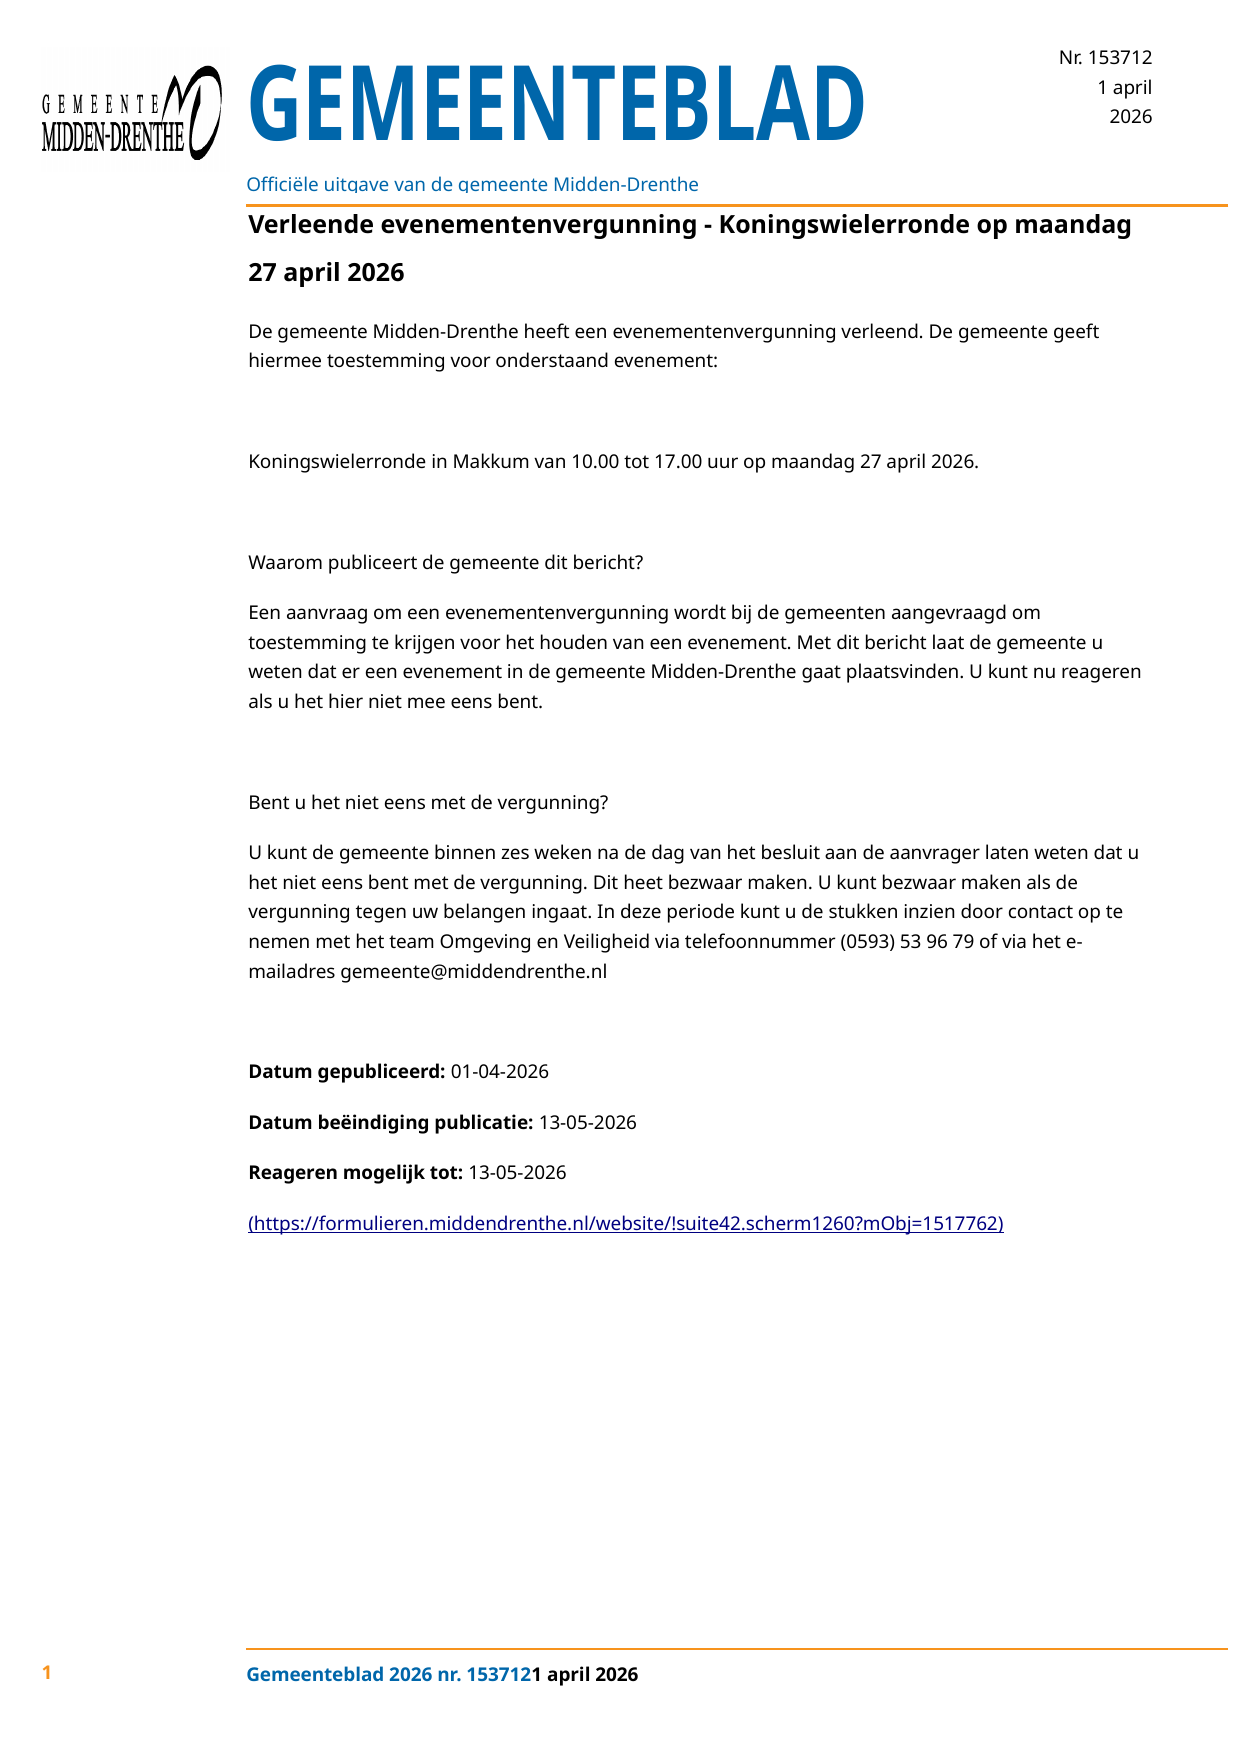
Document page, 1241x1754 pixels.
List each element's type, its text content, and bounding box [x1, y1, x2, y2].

picture [41, 47, 231, 172]
text Waarom publiceert de gemeente dit bericht? [248, 549, 1152, 575]
text Een aanvraag om een evenementenvergunning wordt bij de gemeenten aangevraagd om toestemming te krijgen voor het houden van een evenement. Met dit bericht laat de gemeente u weten dat er een evenement in de gemeente Midden-Drenthe gaat plaatsvinden. U kunt nu reageren als u het hier niet mee eens bent. [248, 599, 1152, 714]
text Datum beëindiging publicatie: 13-05-2026 [248, 1109, 1152, 1135]
text Koningswielerronde in Makkum van 10.00 tot 17.00 uur op maandag 27 april 2026. [248, 448, 1152, 474]
text Verleende evenementenvergunning - Koningswielerronde op maandag 27 april 2026 [248, 207, 1152, 288]
text De gemeente Midden-Drenthe heeft een evenementenvergunning verleend. De gemeente geeft hiermee toestemming voor onderstaand evenement: [248, 318, 1152, 373]
text (https://formulieren.middendrenthe.nl/website/!suite42.scherm1260?mObj=1517762) [248, 1210, 1152, 1236]
text Bent u het niet eens met de vergunning? [248, 789, 1152, 815]
text U kunt de gemeente binnen zes weken na de dag van het besluit aan de aanvrager laten weten dat u het niet eens bent met de vergunning. Dit heet bezwaar maken. U kunt bezwaar maken als de vergunning tegen uw belangen ingaat. In deze periode kunt u de stukken inzien door contact op te nemen met het team Omgeving en Veiligheid via telefoonnummer (0593) 53 96 79 of via het e-mailadres gemeente@middendrenthe.nl [248, 839, 1152, 984]
text Datum gepubliceerd: 01-04-2026 [248, 1059, 1152, 1084]
text Reageren mogelijk tot: 13-05-2026 [248, 1159, 1152, 1185]
